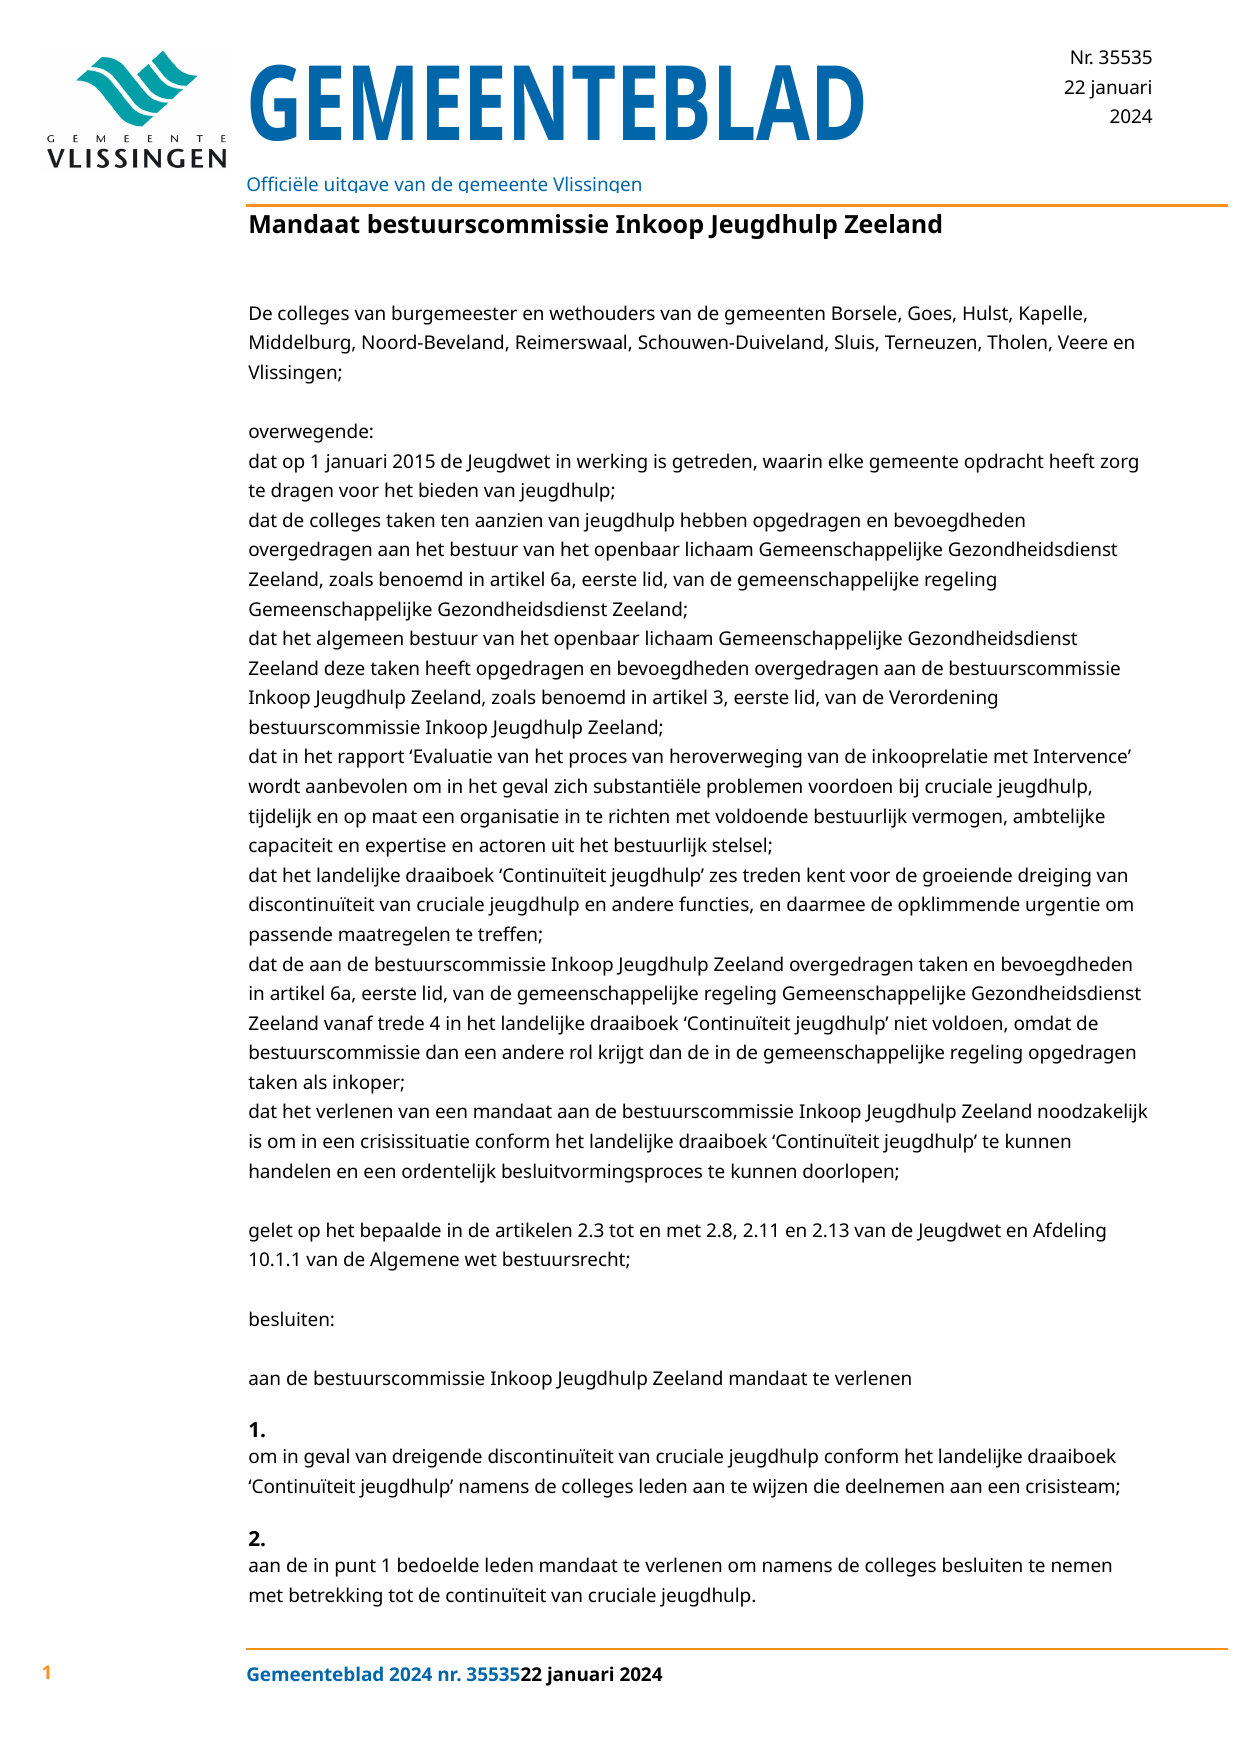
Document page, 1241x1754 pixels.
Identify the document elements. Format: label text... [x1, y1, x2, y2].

text besluiten: [248, 1306, 1152, 1331]
text overwegende: [248, 418, 1152, 444]
text gelet op het bepaalde in de artikelen 2.3 tot en met 2.8, 2.11 en 2.13 van de Jeugdwet en Afdeling 10.1.1 van de Algemene wet bestuursrecht; [248, 1217, 1152, 1272]
text dat in het rapport ‘Evaluatie van het proces van heroverweging van de inkooprelatie met Intervence’ wordt aanbevolen om in het geval zich substantiële problemen voordoen bij cruciale jeugdhulp, tijdelijk en op maat een organisatie in te richten met voldoende bestuurlijk vermogen, ambtelijke capaciteit en expertise en actoren uit het bestuurlijk stelsel; [248, 744, 1152, 858]
text dat op 1 januari 2015 de Jeugdwet in werking is getreden, waarin elke gemeente opdracht heeft zorg te dragen voor het bieden van jeugdhulp; [248, 448, 1152, 503]
text om in geval van dreigende discontinuïteit van cruciale jeugdhulp conform het landelijke draaiboek ‘Continuïteit jeugdhulp’ namens de colleges leden aan te wijzen die deelnemen aan een crisisteam; [248, 1444, 1152, 1499]
text 1. [248, 1415, 1152, 1444]
text dat het verlenen van een mandaat aan de bestuurscommissie Inkoop Jeugdhulp Zeeland noodzakelijk is om in een crisissituatie conform het landelijke draaiboek ‘Continuïteit jeugdhulp’ te kunnen handelen en een ordentelijk besluitvormingsproces te kunnen doorlopen; [248, 1099, 1152, 1183]
picture [41, 47, 231, 172]
text dat het algemeen bestuur van het openbaar lichaam Gemeenschappelijke Gezondheidsdienst Zeeland deze taken heeft opgedragen en bevoegdheden overgedragen aan de bestuurscommissie Inkoop Jeugdhulp Zeeland, zoals benoemd in artikel 3, eerste lid, van de Verordening bestuurscommissie Inkoop Jeugdhulp Zeeland; [248, 625, 1152, 740]
text aan de bestuurscommissie Inkoop Jeugdhulp Zeeland mandaat te verlenen [248, 1365, 1152, 1391]
text aan de in punt 1 bedoelde leden mandaat te verlenen om namens de colleges besluiten te nemen met betrekking tot de continuïteit van cruciale jeugdhulp. [248, 1552, 1152, 1607]
text De colleges van burgemeester en wethouders van de gemeenten Borsele, Goes, Hulst, Kapelle, Middelburg, Noord-Beveland, Reimerswaal, Schouwen-Duiveland, Sluis, Terneuzen, Tholen, Veere en Vlissingen; [248, 300, 1152, 385]
text 2. [248, 1524, 1152, 1552]
text dat het landelijke draaiboek ‘Continuïteit jeugdhulp’ zes treden kent voor de groeiende dreiging van discontinuïteit van cruciale jeugdhulp en andere functies, en daarmee de opklimmende urgentie om passende maatregelen te treffen; [248, 862, 1152, 947]
text dat de colleges taken ten aanzien van jeugdhulp hebben opgedragen en bevoegdheden overgedragen aan het bestuur van het openbaar lichaam Gemeenschappelijke Gezondheidsdienst Zeeland, zoals benoemd in artikel 6a, eerste lid, van de gemeenschappelijke regeling Gemeenschappelijke Gezondheidsdienst Zeeland; [248, 507, 1152, 621]
text Mandaat bestuurscommissie Inkoop Jeugdhulp Zeeland [248, 207, 1152, 241]
text dat de aan de bestuurscommissie Inkoop Jeugdhulp Zeeland overgedragen taken en bevoegdheden in artikel 6a, eerste lid, van de gemeenschappelijke regeling Gemeenschappelijke Gezondheidsdienst Zeeland vanaf trede 4 in het landelijke draaiboek ‘Continuïteit jeugdhulp’ niet voldoen, omdat de bestuurscommissie dan een andere rol krijgt dan de in de gemeenschappelijke regeling opgedragen taken als inkoper; [248, 951, 1152, 1095]
